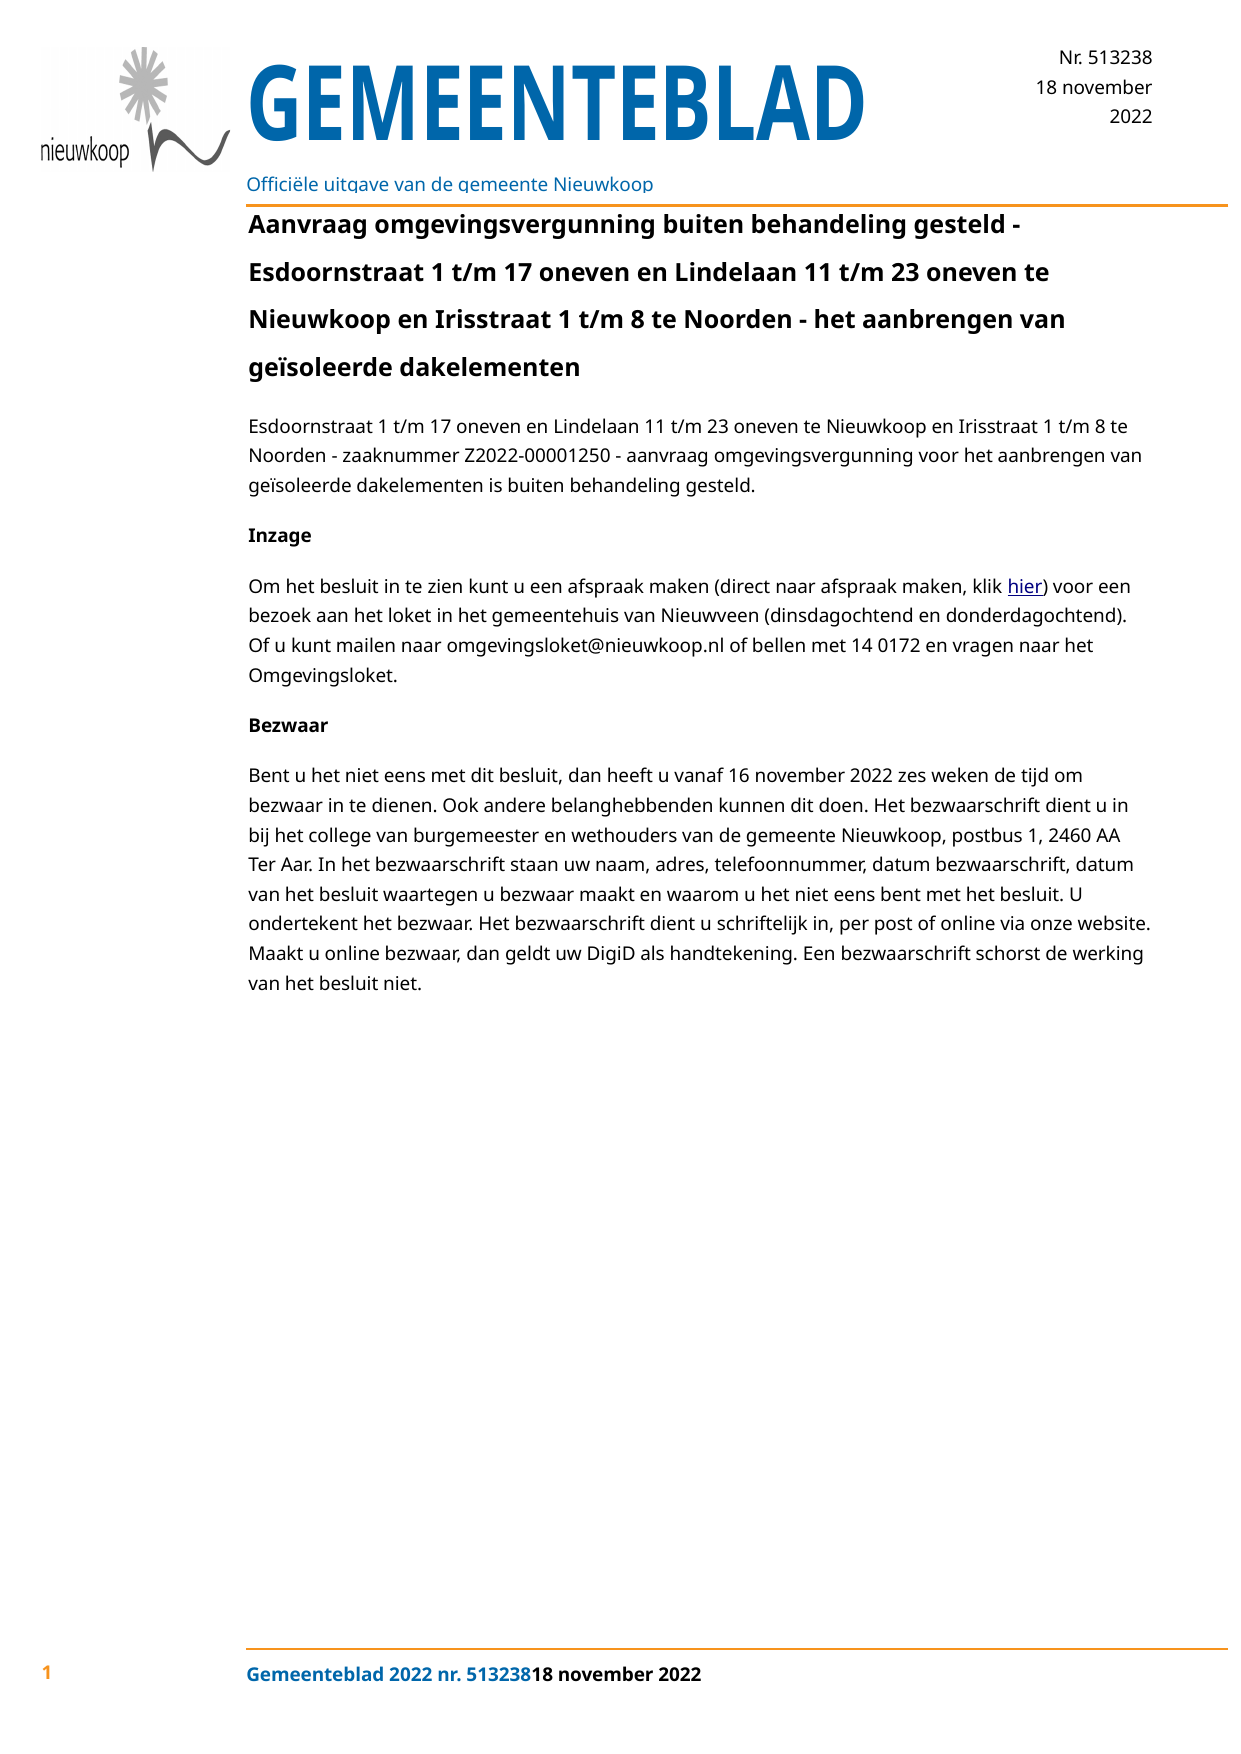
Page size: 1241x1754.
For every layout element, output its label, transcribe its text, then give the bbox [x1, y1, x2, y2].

picture [41, 47, 231, 172]
text Inzage [248, 523, 1152, 548]
text Bent u het niet eens met dit besluit, dan heeft u vanaf 16 november 2022 zes weken de tijd om bezwaar in te dienen. Ook andere belanghebbenden kunnen dit doen. Het bezwaarschrift dient u in bij het college van burgemeester en wethouders van de gemeente Nieuwkoop, postbus 1, 2460 AA Ter Aar. In het bezwaarschrift staan uw naam, adres, telefoonnummer, datum bezwaarschrift, datum van het besluit waartegen u bezwaar maakt en waarom u het niet eens bent met het besluit. U ondertekent het bezwaar. Het bezwaarschrift dient u schriftelijk in, per post of online via onze website. Maakt u online bezwaar, dan geldt uw DigiD als handtekening. Een bezwaarschrift schorst de werking van het besluit niet. [248, 763, 1152, 996]
text Aanvraag omgevingsvergunning buiten behandeling gesteld - Esdoornstraat 1 t/m 17 oneven en Lindelaan 11 t/m 23 oneven te Nieuwkoop en Irisstraat 1 t/m 8 te Noorden - het aanbrengen van geïsoleerde dakelementen [248, 207, 1152, 384]
text Esdoornstraat 1 t/m 17 oneven en Lindelaan 11 t/m 23 oneven te Nieuwkoop en Irisstraat 1 t/m 8 te Noorden - zaaknummer Z2022-00001250 - aanvraag omgevingsvergunning voor het aanbrengen van geïsoleerde dakelementen is buiten behandeling gesteld. [248, 413, 1152, 498]
text Bezwaar [248, 712, 1152, 738]
text Om het besluit in te zien kunt u een afspraak maken (direct naar afspraak maken, klik hier) voor een bezoek aan het loket in het gemeentehuis van Nieuwveen (dinsdagochtend en donderdagochtend). Of u kunt mailen naar omgevingsloket@nieuwkoop.nl of bellen met 14 0172 en vragen naar het Omgevingsloket. [248, 573, 1152, 688]
